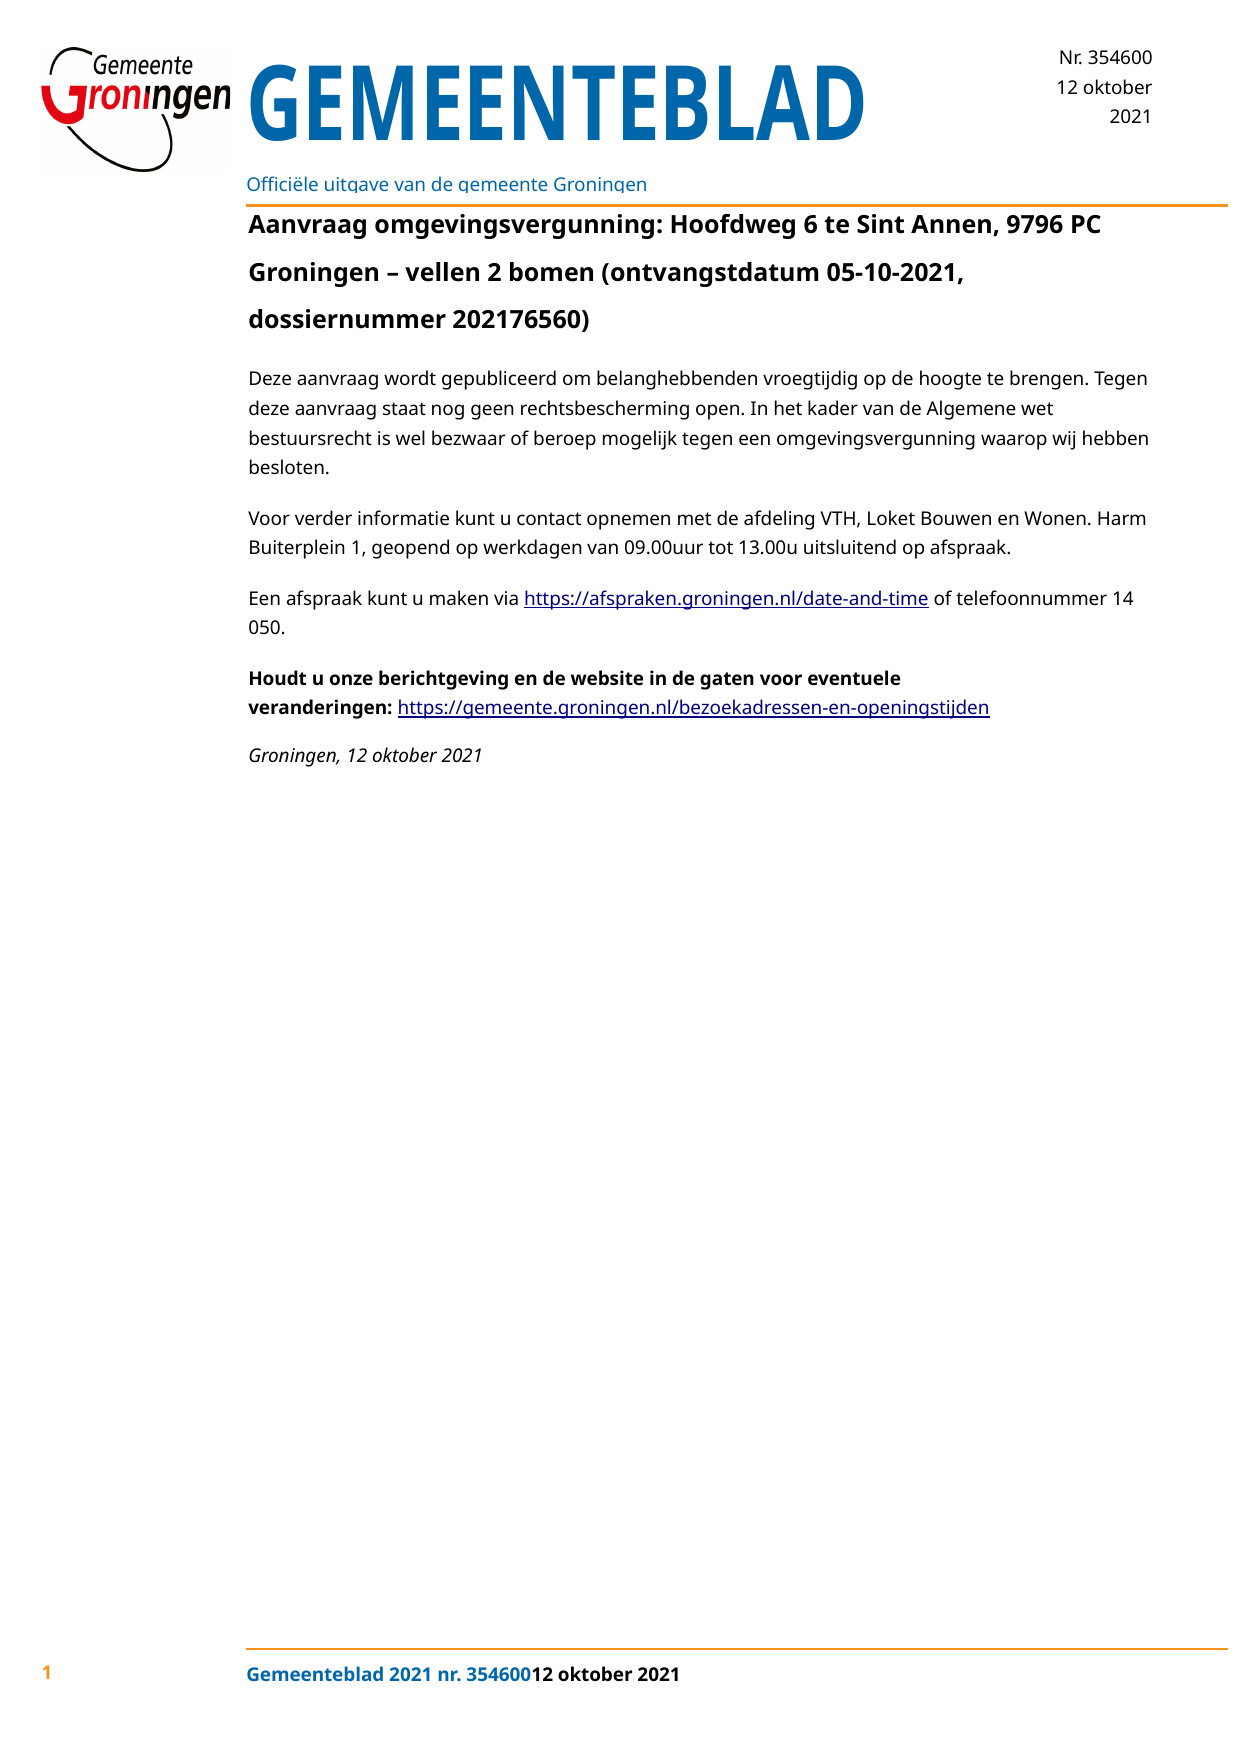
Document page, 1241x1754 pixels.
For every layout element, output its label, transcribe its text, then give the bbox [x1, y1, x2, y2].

text Voor verder informatie kunt u contact opnemen met de afdeling VTH, Loket Bouwen en Wonen. Harm Buiterplein 1, geopend op werkdagen van 09.00uur tot 13.00u uitsluitend op afspraak. [248, 505, 1152, 560]
picture [41, 47, 231, 172]
text Houdt u onze berichtgeving en de website in de gaten voor eventuele veranderingen: https://gemeente.groningen.nl/bezoekadressen-en-openingstijden [248, 665, 1152, 720]
text Aanvraag omgevingsvergunning: Hoofdweg 6 te Sint Annen, 9796 PC Groningen – vellen 2 bomen (ontvangstdatum 05-10-2021, dossiernummer 202176560) [248, 207, 1152, 336]
text Een afspraak kunt u maken via https://afspraken.groningen.nl/date-and-time of telefoonnummer 14 050. [248, 585, 1152, 640]
text Deze aanvraag wordt gepubliceerd om belanghebbenden vroegtijdig op de hoogte te brengen. Tegen deze aanvraag staat nog geen rechtsbescherming open. In het kader van de Algemene wet bestuursrecht is wel bezwaar of beroep mogelijk tegen een omgevingsvergunning waarop wij hebben besloten. [248, 366, 1152, 480]
text Groningen, 12 oktober 2021 [248, 742, 1152, 768]
